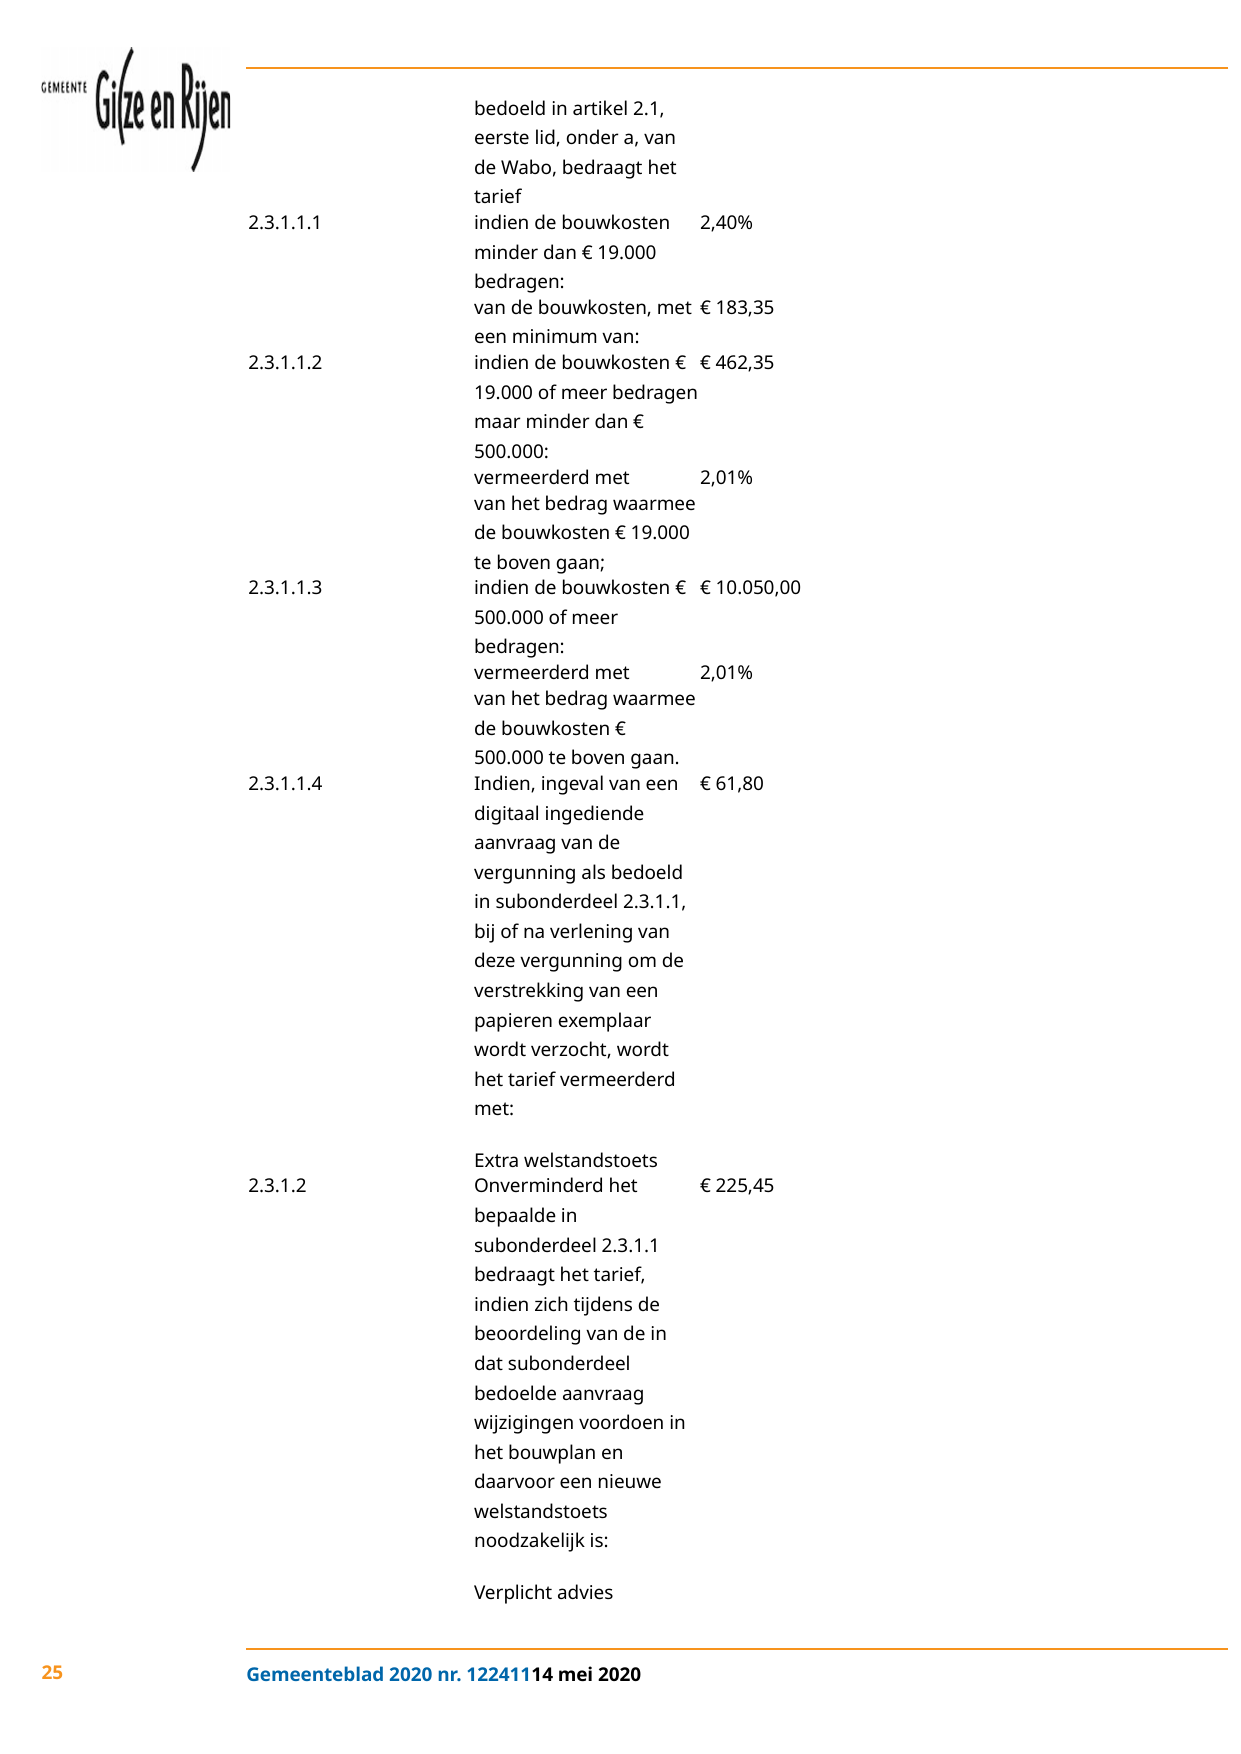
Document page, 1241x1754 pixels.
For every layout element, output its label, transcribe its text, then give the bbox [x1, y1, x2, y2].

table_cell 2,01% [700, 660, 926, 685]
table_cell € 462,35 [700, 350, 926, 464]
table_cell Onverminderd het bepaalde in subonderdeel 2.3.1.1 bedraagt het tarief, indien zich tijdens de beoordeling van de in dat subonderdeel bedoelde aanvraag wijzigingen voordoen in het bouwplan en daarvoor een nieuwe welstandstoets noodzakelijk is: [474, 1173, 700, 1553]
table_cell [700, 95, 926, 209]
table_cell [248, 685, 474, 770]
table_cell indien de bouwkosten € 19.000 of meer bedragen maar minder dan € 500.000: [474, 350, 700, 464]
table_cell [700, 685, 926, 770]
table_cell van de bouwkosten, met een minimum van: [474, 294, 700, 349]
table_cell [474, 1554, 700, 1579]
table_cell bedoeld in artikel 2.1, eerste lid, onder a, van de Wabo, bedraagt het tarief [474, 95, 700, 209]
table_cell [248, 1121, 474, 1147]
table_cell [700, 1554, 926, 1579]
table_cell [248, 490, 474, 574]
table_cell [700, 1147, 926, 1173]
table_cell Extra welstandstoets [474, 1147, 700, 1173]
table_cell van het bedrag waarmee de bouwkosten € 19.000 te boven gaan; [474, 490, 700, 574]
table_cell 2,01% [700, 464, 926, 490]
table_cell € 183,35 [700, 294, 926, 349]
table_cell indien de bouwkosten € 500.000 of meer bedragen: [474, 575, 700, 659]
table_cell 2.3.1.1.1 [248, 209, 474, 294]
table_cell € 10.050,00 [700, 575, 926, 659]
table_cell Indien, ingeval van een digitaal ingediende aanvraag van de vergunning als bedoeld in subonderdeel 2.3.1.1, bij of na verlening van deze vergunning om de verstrekking van een papieren exemplaar wordt verzocht, wordt het tarief vermeerderd met: [474, 770, 700, 1121]
table_cell [700, 1579, 926, 1605]
table_cell indien de bouwkosten minder dan € 19.000 bedragen: [474, 209, 700, 294]
picture [41, 47, 231, 172]
table_cell [700, 490, 926, 574]
table_cell 2.3.1.1.3 [248, 575, 474, 685]
table_cell 2,40% [700, 209, 926, 294]
table_cell € 61,80 [700, 770, 926, 1121]
table_cell [248, 1147, 474, 1173]
table_cell vermeerderd met [474, 464, 700, 490]
table_cell vermeerderd met [474, 660, 700, 685]
table_cell Verplicht advies [474, 1579, 700, 1605]
table_cell [248, 1579, 474, 1605]
table_cell 2.3.1.2 [248, 1173, 474, 1553]
table_cell [248, 1554, 474, 1579]
table_cell [700, 1121, 926, 1147]
table_cell [248, 294, 474, 349]
table_cell 2.3.1.1.2 [248, 350, 474, 490]
table_cell [248, 95, 474, 209]
table_cell € 225,45 [700, 1173, 926, 1553]
table_cell van het bedrag waarmee de bouwkosten € 500.000 te boven gaan. [474, 685, 700, 770]
table_cell [474, 1121, 700, 1147]
table_cell 2.3.1.1.4 [248, 770, 474, 1121]
